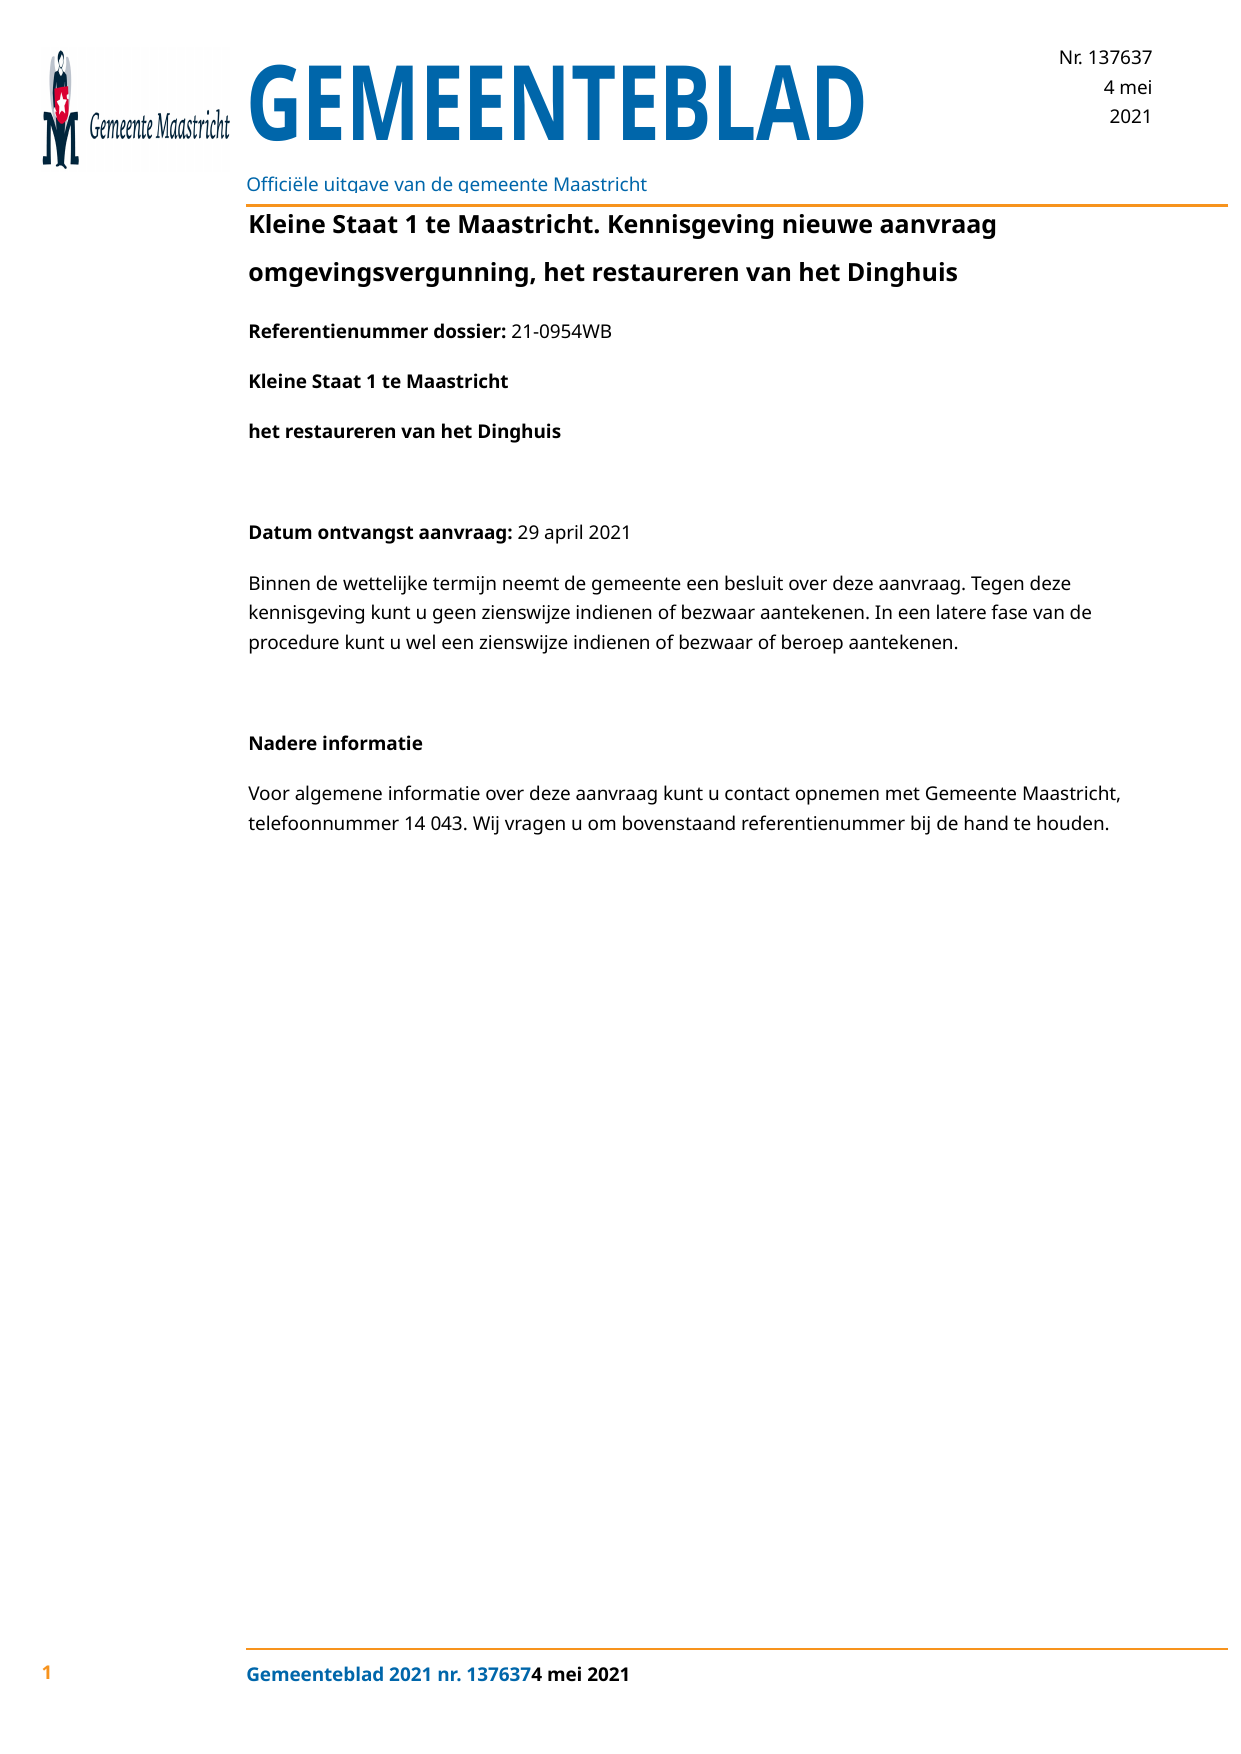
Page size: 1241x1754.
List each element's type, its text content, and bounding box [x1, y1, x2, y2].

text Referentienummer dossier: 21-0954WB [248, 318, 1152, 344]
picture [41, 47, 231, 172]
text Kleine Staat 1 te Maastricht. Kennisgeving nieuwe aanvraag omgevingsvergunning, het restaureren van het Dinghuis [248, 207, 1152, 288]
text Datum ontvangst aanvraag: 29 april 2021 [248, 519, 1152, 545]
text Binnen de wettelijke termijn neemt de gemeente een besluit over deze aanvraag. Tegen deze kennisgeving kunt u geen zienswijze indienen of bezwaar aantekenen. In een latere fase van de procedure kunt u wel een zienswijze indienen of bezwaar of beroep aantekenen. [248, 570, 1152, 655]
text Voor algemene informatie over deze aanvraag kunt u contact opnemen met Gemeente Maastricht, telefoonnummer 14 043. Wij vragen u om bovenstaand referentienummer bij de hand te houden. [248, 780, 1152, 836]
text Nadere informatie [248, 730, 1152, 756]
text Kleine Staat 1 te Maastricht [248, 368, 1152, 394]
text het restaureren van het Dinghuis [248, 419, 1152, 444]
